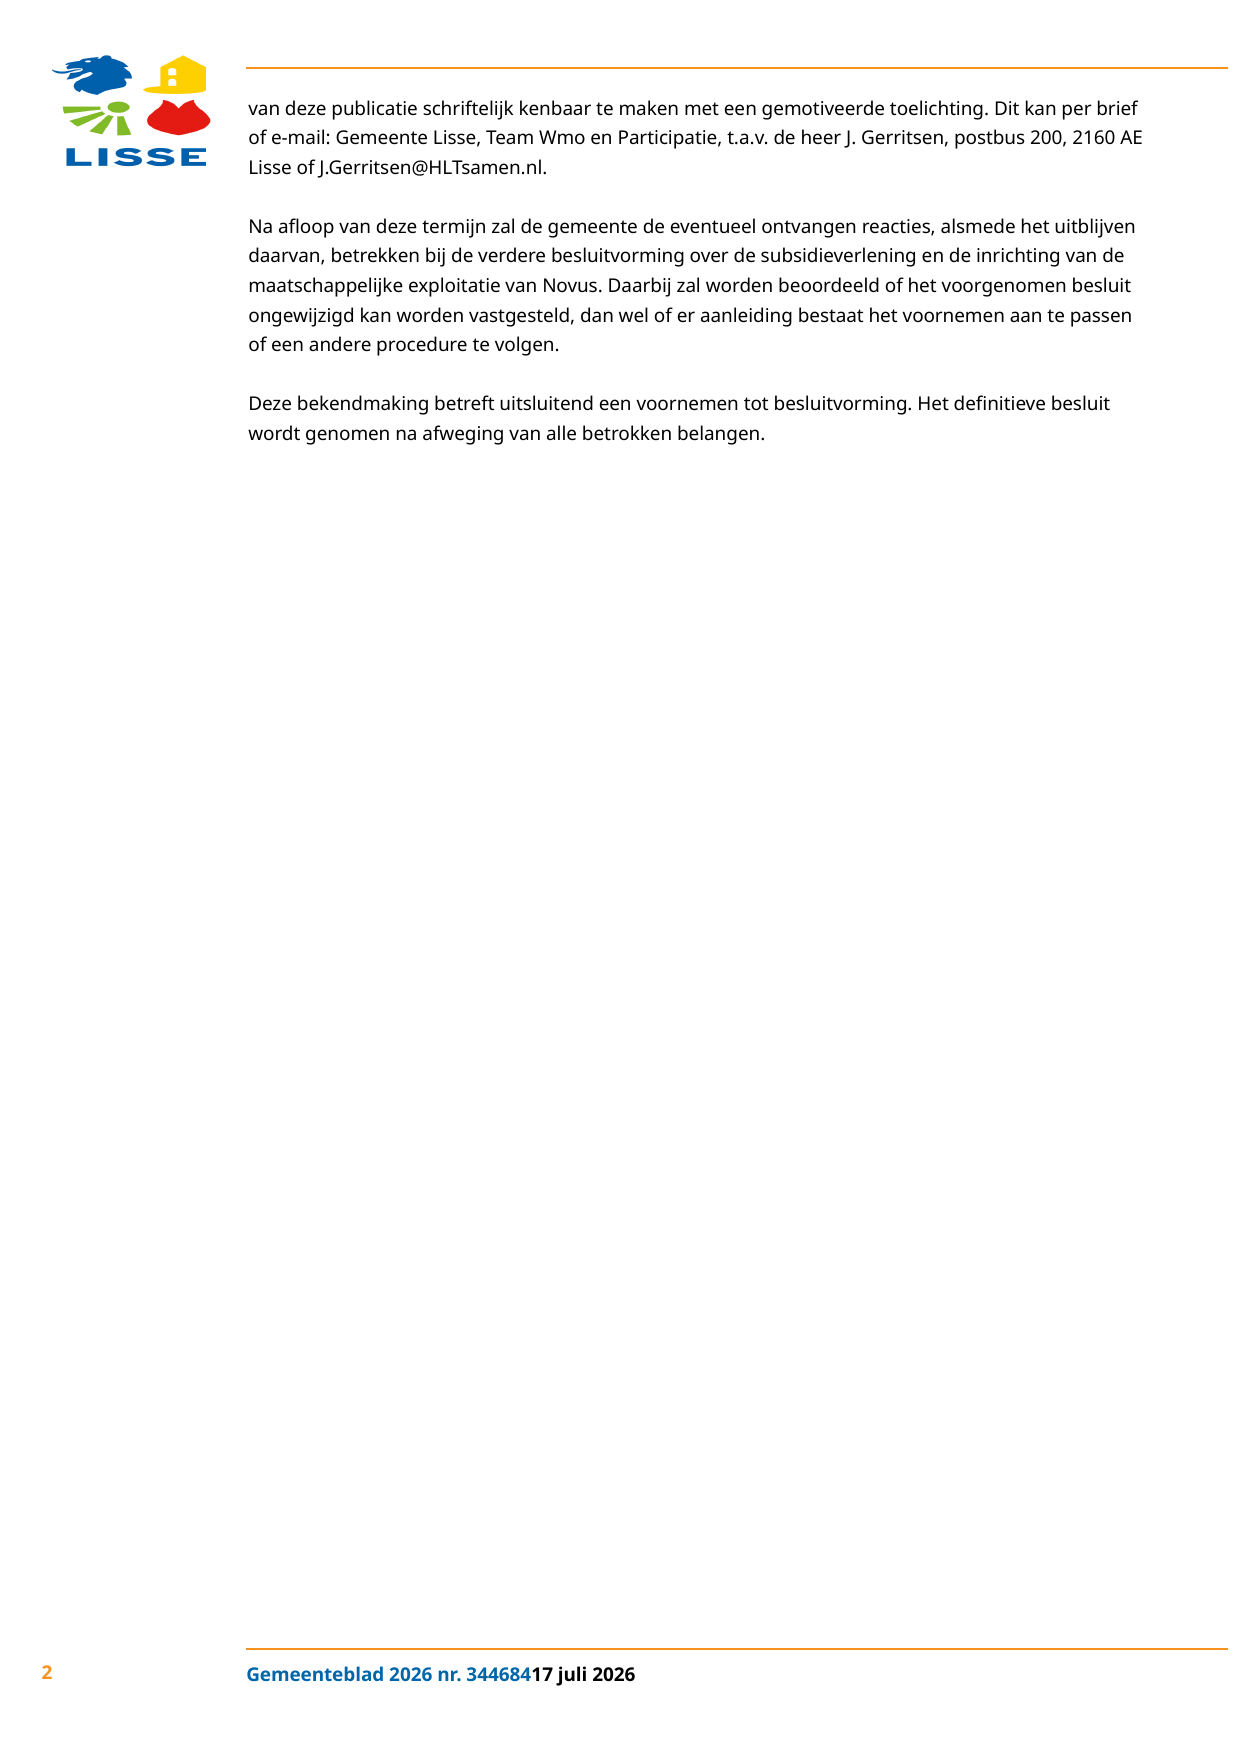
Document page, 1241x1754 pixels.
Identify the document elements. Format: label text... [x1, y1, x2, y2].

picture [41, 47, 231, 172]
text Na afloop van deze termijn zal de gemeente de eventueel ontvangen reacties, alsmede het uitblijven daarvan, betrekken bij de verdere besluitvorming over de subsidieverlening en de inrichting van de maatschappelijke exploitatie van Novus. Daarbij zal worden beoordeeld of het voorgenomen besluit ongewijzigd kan worden vastgesteld, dan wel of er aanleiding bestaat het voornemen aan te passen of een andere procedure te volgen. [248, 213, 1152, 357]
text van deze publicatie schriftelijk kenbaar te maken met een gemotiveerde toelichting. Dit kan per brief of e-mail: Gemeente Lisse, Team Wmo en Participatie, t.a.v. de heer J. Gerritsen, postbus 200, 2160 AE Lisse of J.Gerritsen@HLTsamen.nl. [248, 95, 1152, 180]
text Deze bekendmaking betreft uitsluitend een voornemen tot besluitvorming. Het definitieve besluit wordt genomen na afweging van alle betrokken belangen. [248, 391, 1152, 446]
